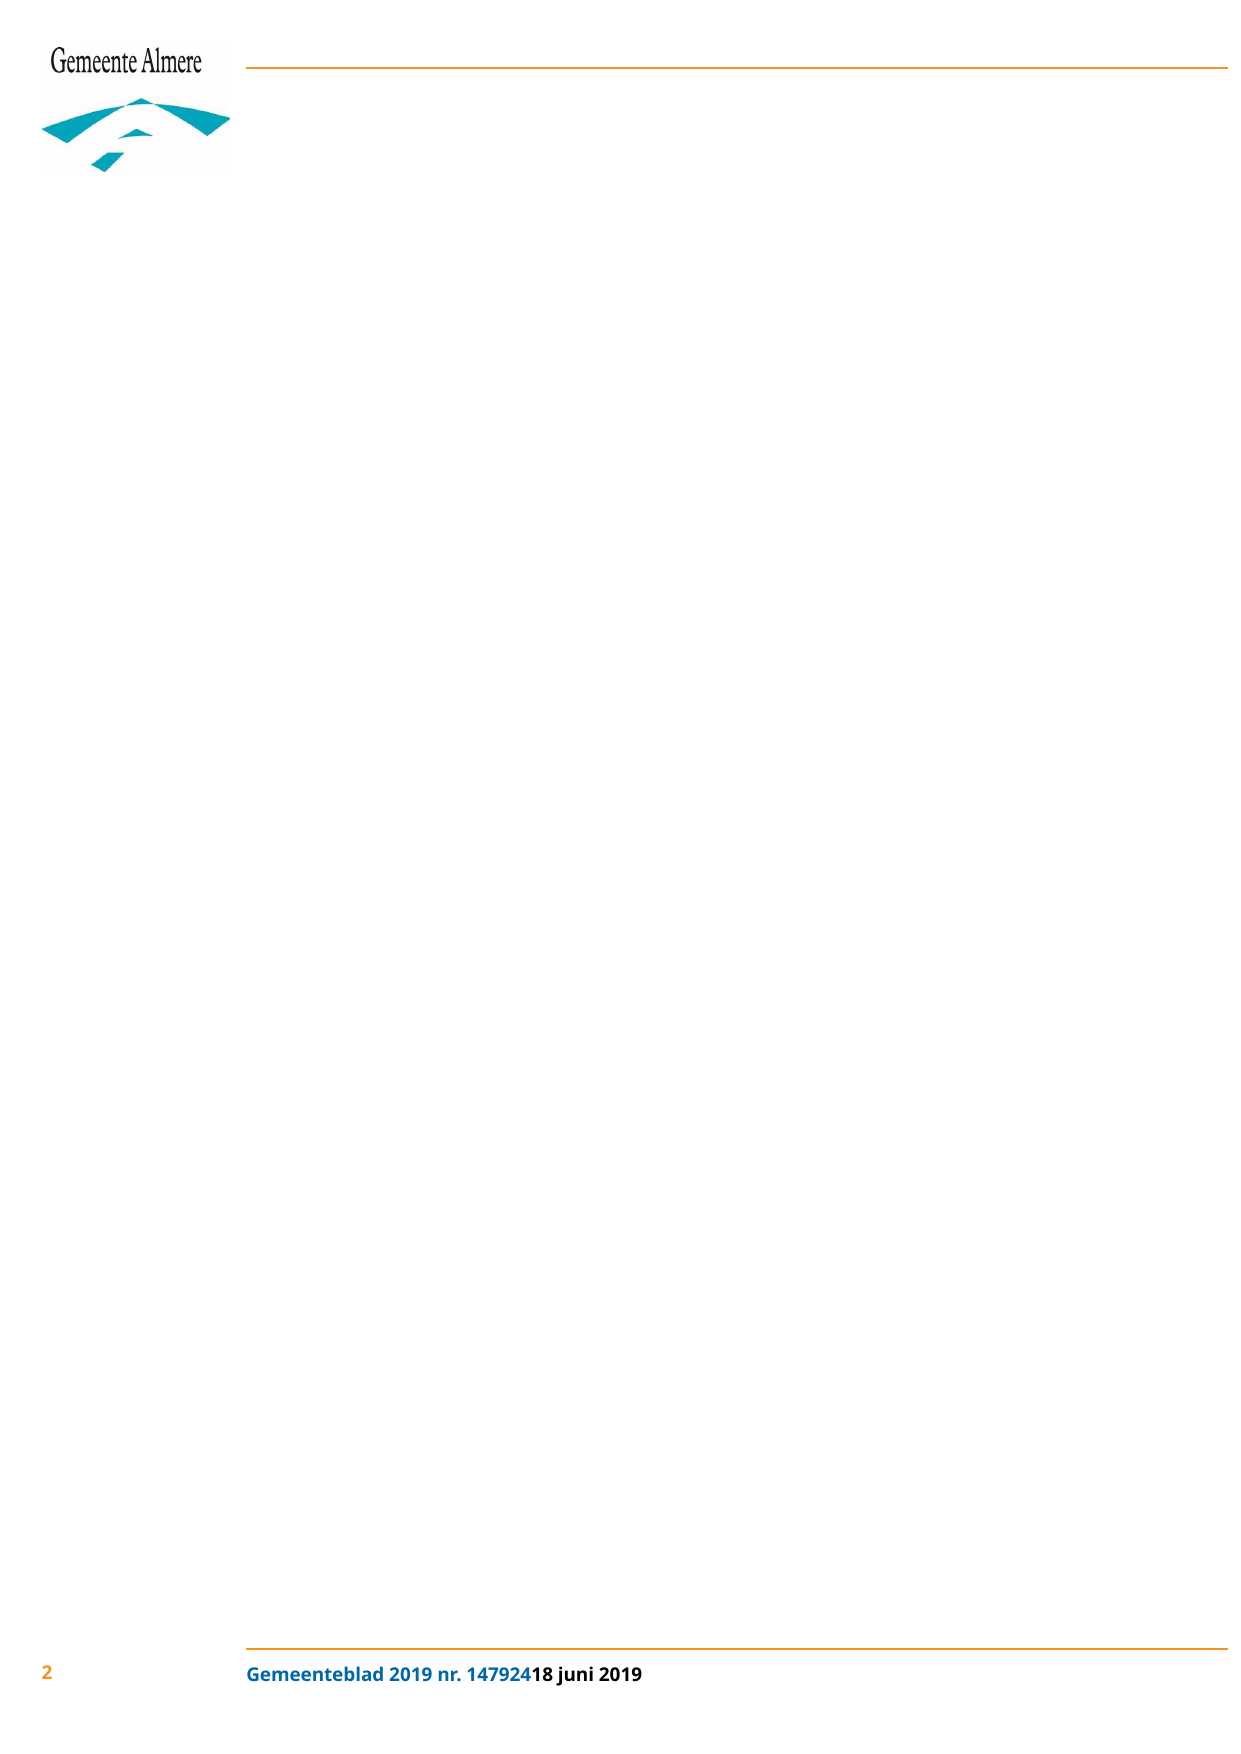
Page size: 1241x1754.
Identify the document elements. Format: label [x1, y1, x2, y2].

picture [41, 47, 231, 172]
